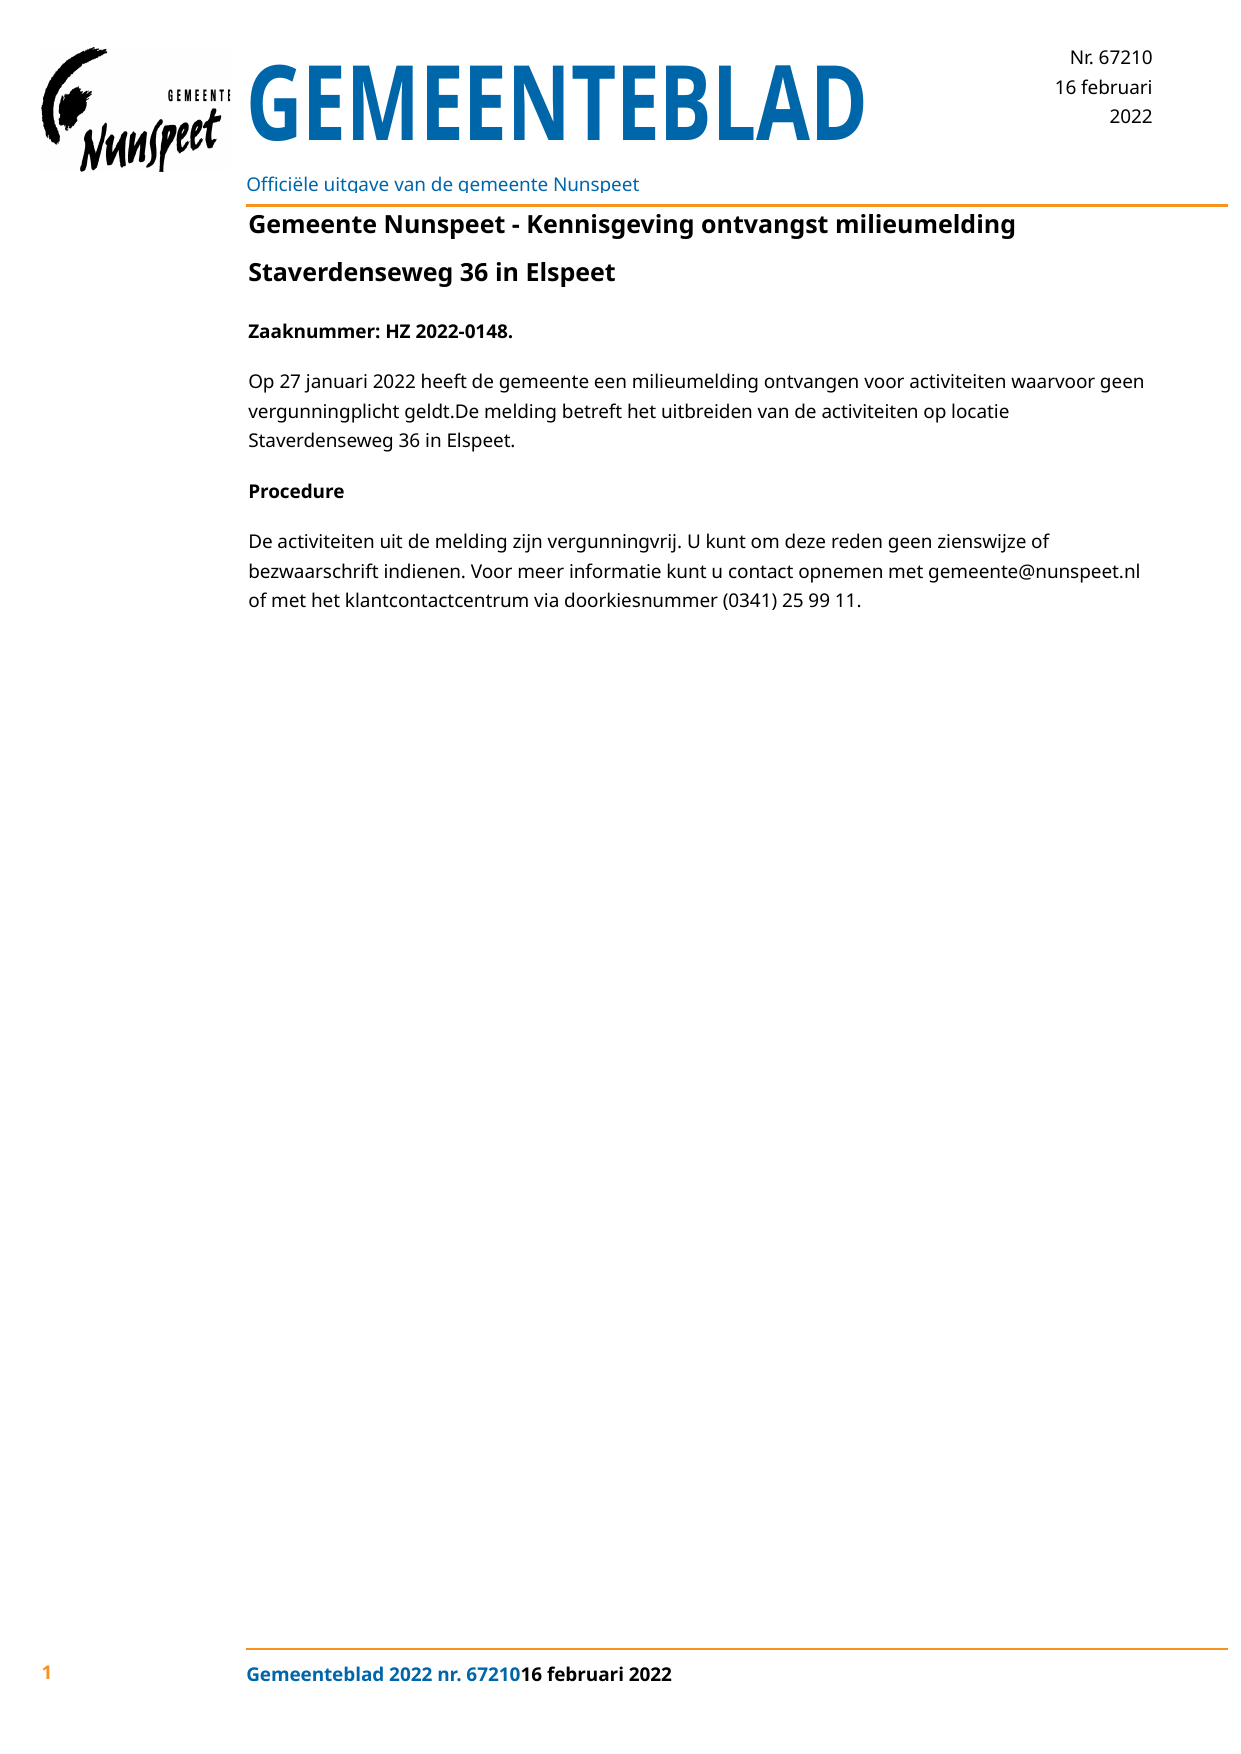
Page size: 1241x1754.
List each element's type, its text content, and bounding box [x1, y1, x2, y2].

text Zaaknummer: HZ 2022-0148. [248, 318, 1152, 344]
text Procedure [248, 478, 1152, 504]
text Op 27 januari 2022 heeft de gemeente een milieumelding ontvangen voor activiteiten waarvoor geen vergunningplicht geldt.De melding betreft het uitbreiden van de activiteiten op locatie Staverdenseweg 36 in Elspeet. [248, 368, 1152, 453]
text De activiteiten uit de melding zijn vergunningvrij. U kunt om deze reden geen zienswijze of bezwaarschrift indienen. Voor meer informatie kunt u contact opnemen met gemeente@nunspeet.nl of met het klantcontactcentrum via doorkiesnummer (0341) 25 99 11. [248, 528, 1152, 613]
text Gemeente Nunspeet - Kennisgeving ontvangst milieumelding Staverdenseweg 36 in Elspeet [248, 207, 1152, 288]
picture [41, 47, 231, 172]
